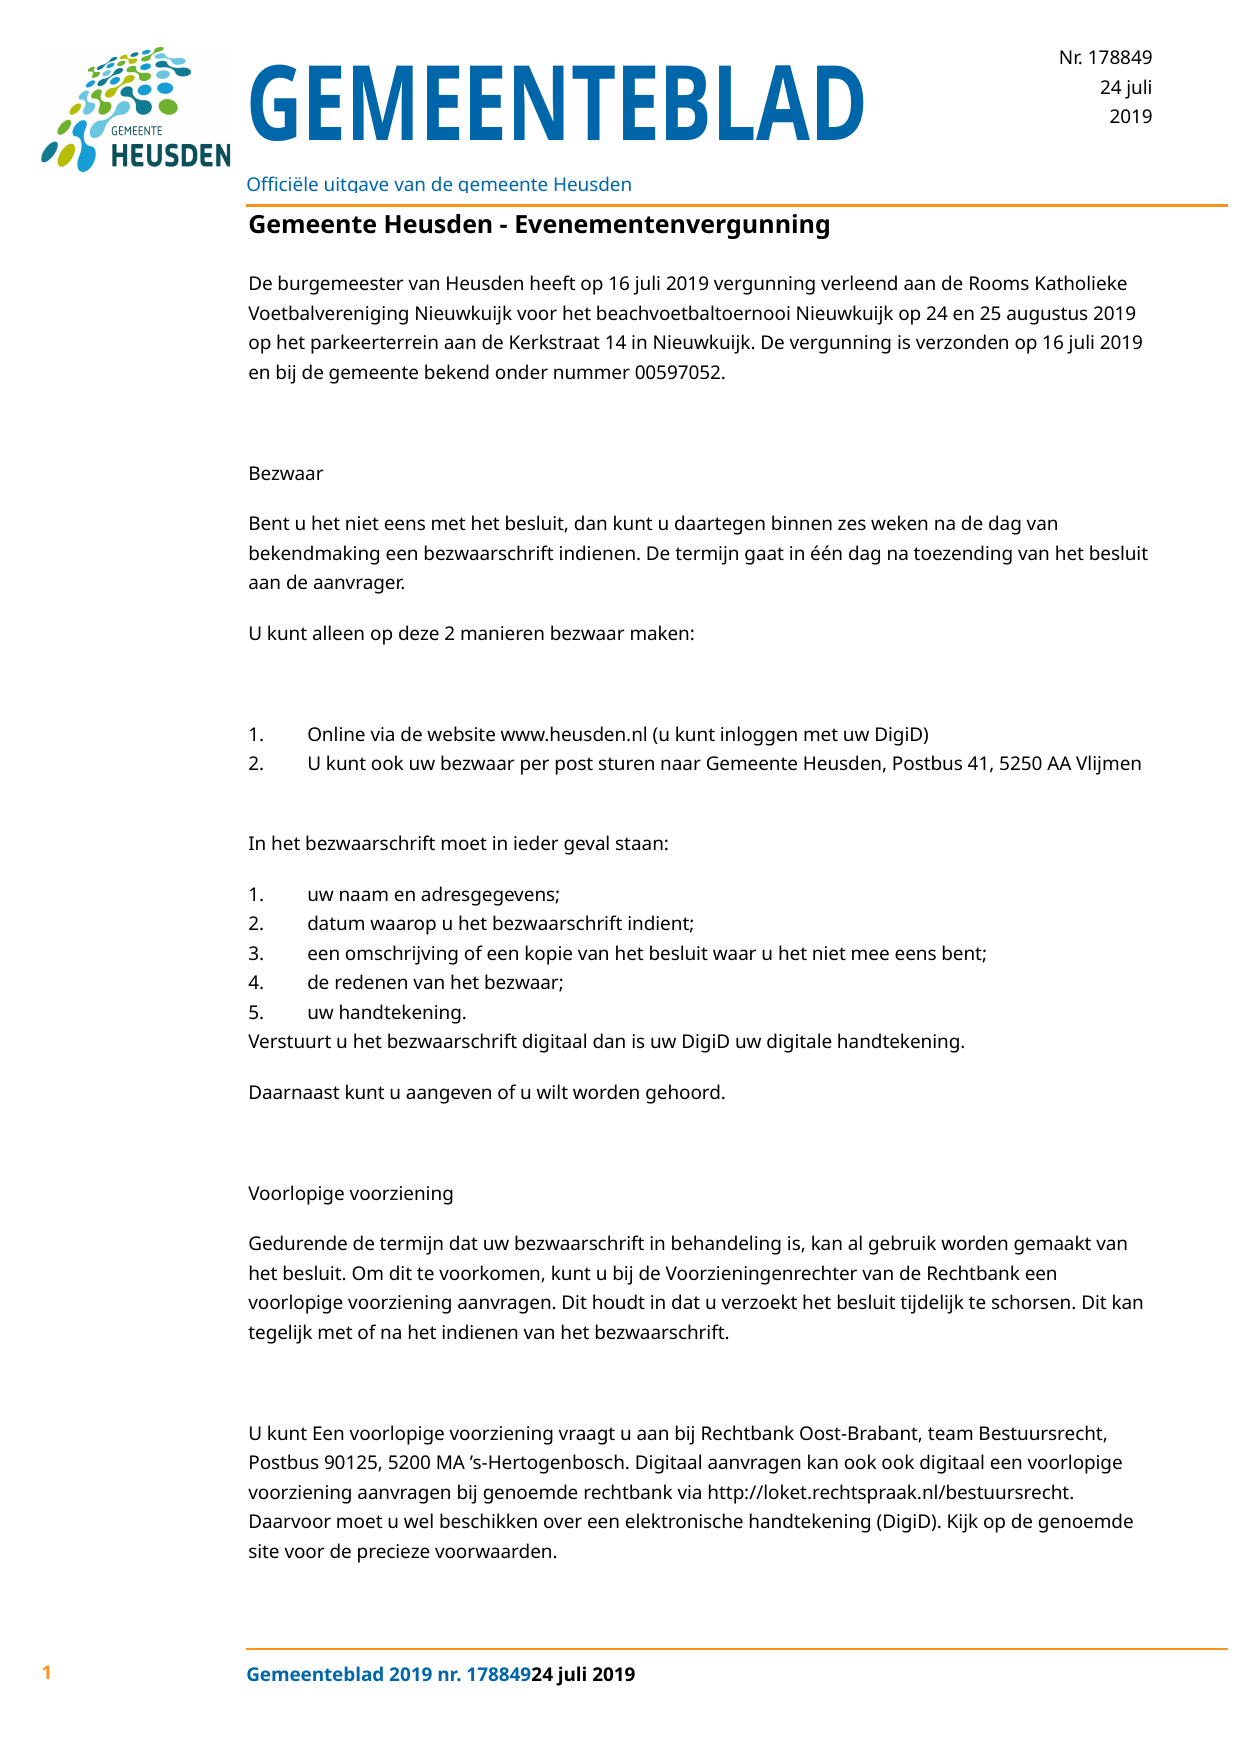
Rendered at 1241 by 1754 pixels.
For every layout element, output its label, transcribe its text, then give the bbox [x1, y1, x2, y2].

list datum waarop u het bezwaarschrift indient; [248, 910, 1152, 936]
text Bezwaar [248, 460, 1152, 486]
list Online via de website www.heusden.nl (u kunt inloggen met uw DigiD) [248, 721, 1152, 746]
list U kunt ook uw bezwaar per post sturen naar Gemeente Heusden, Postbus 41, 5250 AA Vlijmen [248, 750, 1152, 776]
text In het bezwaarschrift moet in ieder geval staan: [248, 830, 1152, 856]
text Voorlopige voorziening [248, 1180, 1152, 1206]
text Gemeente Heusden - Evenementenvergunning [248, 207, 1152, 241]
list een omschrijving of een kopie van het besluit waar u het niet mee eens bent; [248, 940, 1152, 966]
text Bent u het niet eens met het besluit, dan kunt u daartegen binnen zes weken na de dag van bekendmaking een bezwaarschrift indienen. De termijn gaat in één dag na toezending van het besluit aan de aanvrager. [248, 510, 1152, 595]
text De burgemeester van Heusden heeft op 16 juli 2019 vergunning verleend aan de Rooms Katholieke Voetbalvereniging Nieuwkuijk voor het beachvoetbaltoernooi Nieuwkuijk op 24 en 25 augustus 2019 op het parkeerterrein aan de Kerkstraat 14 in Nieuwkuijk. De vergunning is verzonden op 16 juli 2019 en bij de gemeente bekend onder nummer 00597052. [248, 270, 1152, 385]
text Gedurende de termijn dat uw bezwaarschrift in behandeling is, kan al gebruik worden gemaakt van het besluit. Om dit te voorkomen, kunt u bij de Voorzieningenrechter van de Rechtbank een voorlopige voorziening aanvragen. Dit houdt in dat u verzoekt het besluit tijdelijk te schorsen. Dit kan tegelijk met of na het indienen van het bezwaarschrift. [248, 1230, 1152, 1345]
text Verstuurt u het bezwaarschrift digitaal dan is uw DigiD uw digitale handtekening. [248, 1029, 1152, 1054]
picture [41, 47, 231, 172]
text Daarnaast kunt u aangeven of u wilt worden gehoord. [248, 1079, 1152, 1105]
text U kunt alleen op deze 2 manieren bezwaar maken: [248, 620, 1152, 646]
text U kunt Een voorlopige voorziening vraagt u aan bij Rechtbank Oost-Brabant, team Bestuursrecht, Postbus 90125, 5200 MA ’s-Hertogenbosch. Digitaal aanvragen kan ook ook digitaal een voorlopige voorziening aanvragen bij genoemde rechtbank via http://loket.rechtspraak.nl/bestuursrecht. Daarvoor moet u wel beschikken over een elektronische handtekening (DigiD). Kijk op de genoemde site voor de precieze voorwaarden. [248, 1420, 1152, 1564]
list uw handtekening. [248, 999, 1152, 1025]
list de redenen van het bezwaar; [248, 969, 1152, 995]
list uw naam en adresgegevens; [248, 881, 1152, 906]
